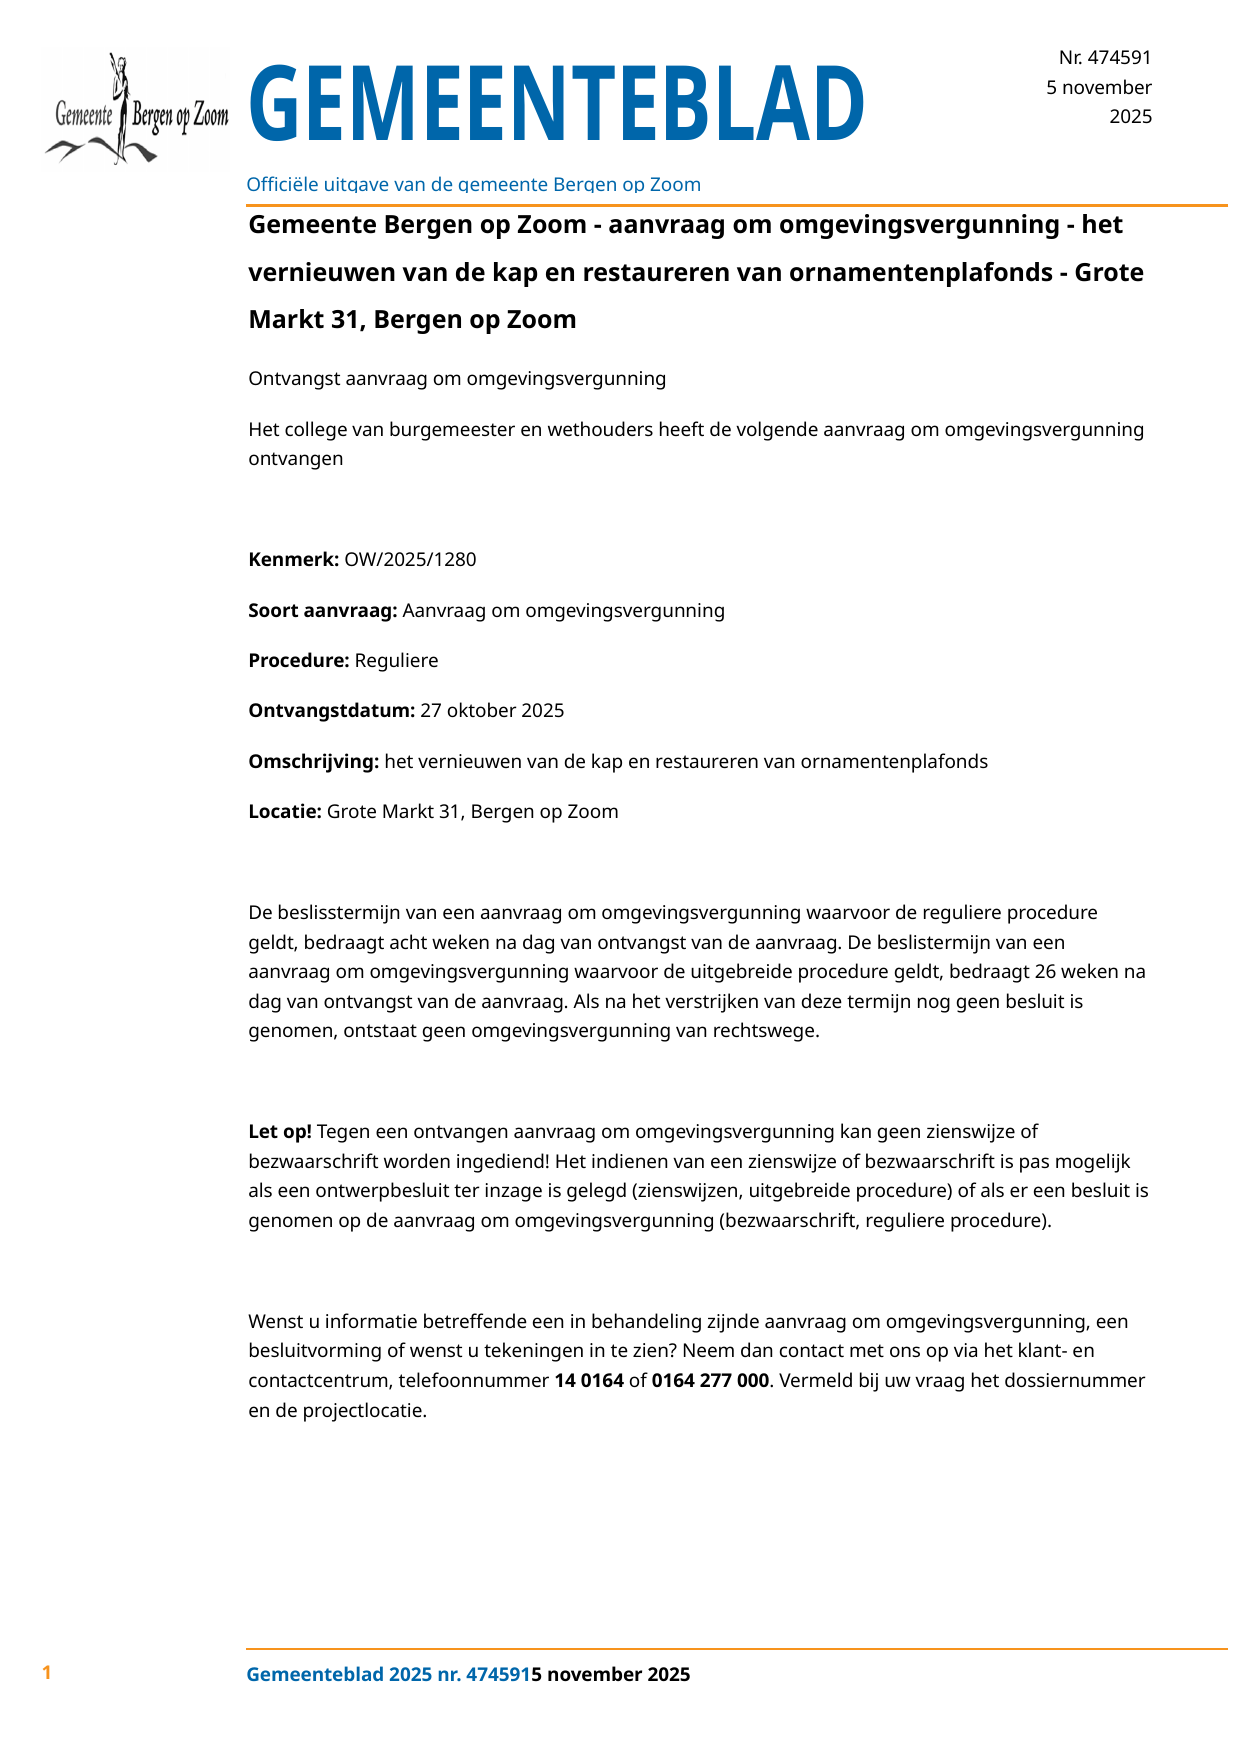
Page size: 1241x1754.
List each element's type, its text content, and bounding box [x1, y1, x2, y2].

text Ontvangstdatum: 27 oktober 2025 [248, 698, 1152, 723]
text Omschrijving: het vernieuwen van de kap en restaureren van ornamentenplafonds [248, 748, 1152, 774]
text De beslisstermijn van een aanvraag om omgevingsvergunning waarvoor de reguliere procedure geldt, bedraagt acht weken na dag van ontvangst van de aanvraag. De beslistermijn van een aanvraag om omgevingsvergunning waarvoor de uitgebreide procedure geldt, bedraagt 26 weken na dag van ontvangst van de aanvraag. Als na het verstrijken van deze termijn nog geen besluit is genomen, ontstaat geen omgevingsvergunning van rechtswege. [248, 899, 1152, 1043]
text Let op! Tegen een ontvangen aanvraag om omgevingsvergunning kan geen zienswijze of bezwaarschrift worden ingediend! Het indienen van een zienswijze of bezwaarschrift is pas mogelijk als een ontwerpbesluit ter inzage is gelegd (zienswijzen, uitgebreide procedure) of als er een besluit is genomen op de aanvraag om omgevingsvergunning (bezwaarschrift, reguliere procedure). [248, 1118, 1152, 1233]
text Wenst u informatie betreffende een in behandeling zijnde aanvraag om omgevingsvergunning, een besluitvorming of wenst u tekeningen in te zien? Neem dan contact met ons op via het klant- en contactcentrum, telefoonnummer 14 0164 of 0164 277 000. Vermeld bij uw vraag het dossiernummer en de projectlocatie. [248, 1308, 1152, 1422]
text Kenmerk: OW/2025/1280 [248, 546, 1152, 572]
text Soort aanvraag: Aanvraag om omgevingsvergunning [248, 597, 1152, 622]
text Procedure: Reguliere [248, 647, 1152, 673]
picture [41, 47, 231, 172]
text Gemeente Bergen op Zoom - aanvraag om omgevingsvergunning - het vernieuwen van de kap en restaureren van ornamentenplafonds - Grote Markt 31, Bergen op Zoom [248, 207, 1152, 336]
text Ontvangst aanvraag om omgevingsvergunning [248, 366, 1152, 391]
text Het college van burgemeester en wethouders heeft de volgende aanvraag om omgevingsvergunning ontvangen [248, 416, 1152, 471]
text Locatie: Grote Markt 31, Bergen op Zoom [248, 798, 1152, 824]
